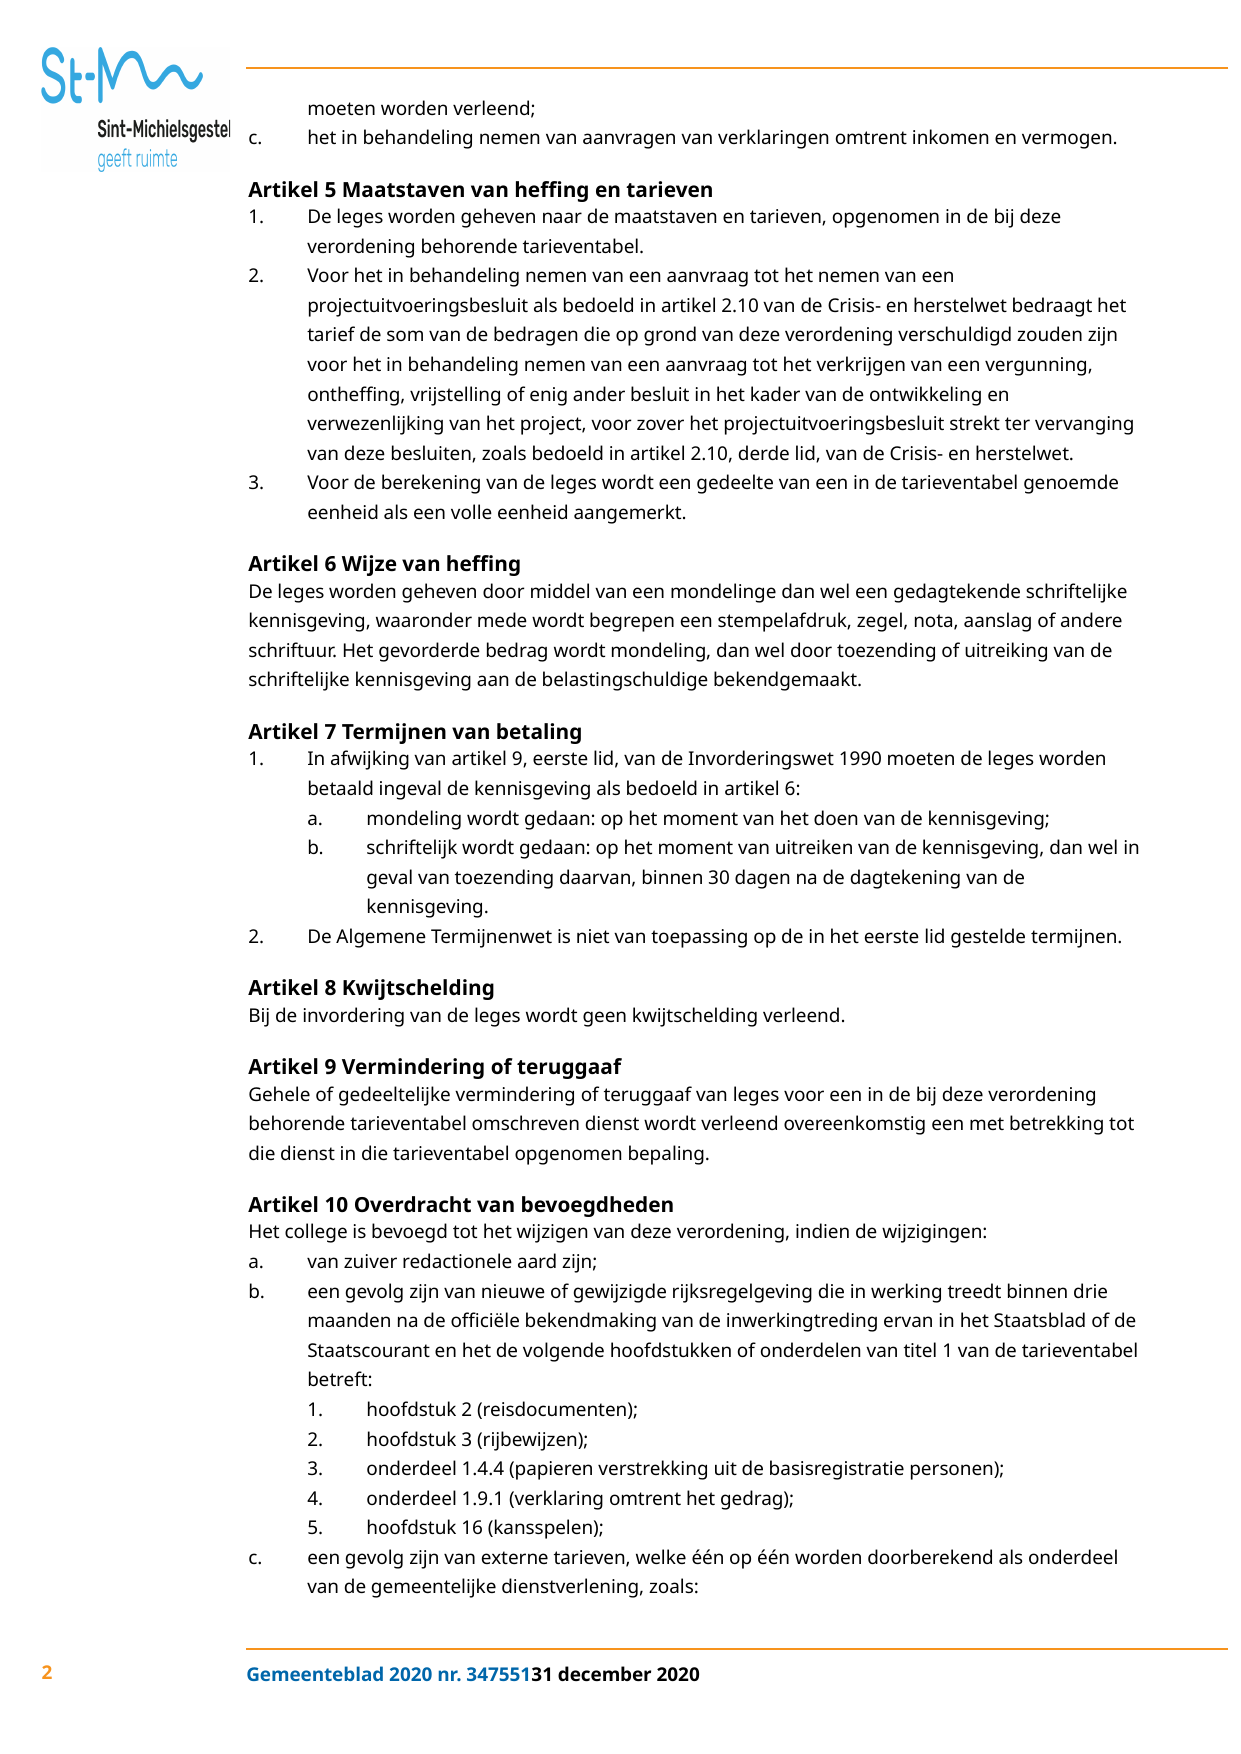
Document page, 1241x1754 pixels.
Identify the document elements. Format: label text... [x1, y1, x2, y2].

list Voor het in behandeling nemen van een aanvraag tot het nemen van een projectuitvoeringsbesluit als bedoeld in artikel 2.10 van de Crisis- en herstelwet bedraagt het tarief de som van de bedragen die op grond van deze verordening verschuldigd zouden zijn voor het in behandeling nemen van een aanvraag tot het verkrijgen van een vergunning, ontheffing, vrijstelling of enig ander besluit in het kader van de ontwikkeling en verwezenlijking van het project, voor zover het projectuitvoeringsbesluit strekt ter vervanging van deze besluiten, zoals bedoeld in artikel 2.10, derde lid, van de Crisis- en herstelwet. [248, 262, 1152, 466]
list schriftelijk wordt gedaan: op het moment van uitreiken van de kennisgeving, dan wel in geval van toezending daarvan, binnen 30 dagen na de dagtekening van de kennisgeving. [307, 834, 1152, 919]
text Het college is bevoegd tot het wijzigen van deze verordening, indien de wijzigingen: [248, 1219, 1152, 1244]
list van zuiver redactionele aard zijn; [248, 1248, 1152, 1274]
list mondeling wordt gedaan: op het moment van het doen van de kennisgeving; [307, 805, 1152, 830]
text Artikel 6 Wijze van heffing [248, 549, 1152, 578]
text Artikel 9 Vermindering of teruggaaf [248, 1052, 1152, 1081]
list Voor de berekening van de leges wordt een gedeelte van een in de tarieventabel genoemde eenheid als een volle eenheid aangemerkt. [248, 469, 1152, 525]
list moeten worden verleend; [248, 95, 1152, 121]
text Gehele of gedeeltelijke vermindering of teruggaaf van leges voor een in de bij deze verordening behorende tarieventabel omschreven dienst wordt verleend overeenkomstig een met betrekking tot die dienst in die tarieventabel opgenomen bepaling. [248, 1081, 1152, 1166]
list De leges worden geheven naar de maatstaven en tarieven, opgenomen in de bij deze verordening behorende tarieventabel. [248, 203, 1152, 258]
picture [41, 47, 231, 172]
list De Algemene Termijnenwet is niet van toepassing op de in het eerste lid gestelde termijnen. [248, 923, 1152, 949]
text Artikel 7 Termijnen van betaling [248, 717, 1152, 746]
text Artikel 10 Overdracht van bevoegdheden [248, 1190, 1152, 1219]
list een gevolg zijn van nieuwe of gewijzigde rijksregelgeving die in werking treedt binnen drie maanden na de officiële bekendmaking van de inwerkingtreding ervan in het Staatsblad of de Staatscourant en het de volgende hoofdstukken of onderdelen van titel 1 van de tarieventabel betreft: [248, 1278, 1152, 1392]
list hoofdstuk 2 (reisdocumenten); [307, 1396, 1152, 1422]
list onderdeel 1.4.4 (papieren verstrekking uit de basisregistratie personen); [307, 1455, 1152, 1481]
list hoofdstuk 16 (kansspelen); [307, 1514, 1152, 1540]
text Bij de invordering van de leges wordt geen kwijtschelding verleend. [248, 1002, 1152, 1028]
text Artikel 8 Kwijtschelding [248, 973, 1152, 1002]
list In afwijking van artikel 9, eerste lid, van de Invorderingswet 1990 moeten de leges worden betaald ingeval de kennisgeving als bedoeld in artikel 6: [248, 746, 1152, 801]
text De leges worden geheven door middel van een mondelinge dan wel een gedagtekende schriftelijke kennisgeving, waaronder mede wordt begrepen een stempelafdruk, zegel, nota, aanslag of andere schriftuur. Het gevorderde bedrag wordt mondeling, dan wel door toezending of uitreiking van de schriftelijke kennisgeving aan de belastingschuldige bekendgemaakt. [248, 578, 1152, 692]
list het in behandeling nemen van aanvragen van verklaringen omtrent inkomen en vermogen. [248, 124, 1152, 150]
text Artikel 5 Maatstaven van heffing en tarieven [248, 175, 1152, 203]
list hoofdstuk 3 (rijbewijzen); [307, 1426, 1152, 1452]
list onderdeel 1.9.1 (verklaring omtrent het gedrag); [307, 1485, 1152, 1511]
list een gevolg zijn van externe tarieven, welke één op één worden doorberekend als onderdeel van de gemeentelijke dienstverlening, zoals: [248, 1544, 1152, 1599]
